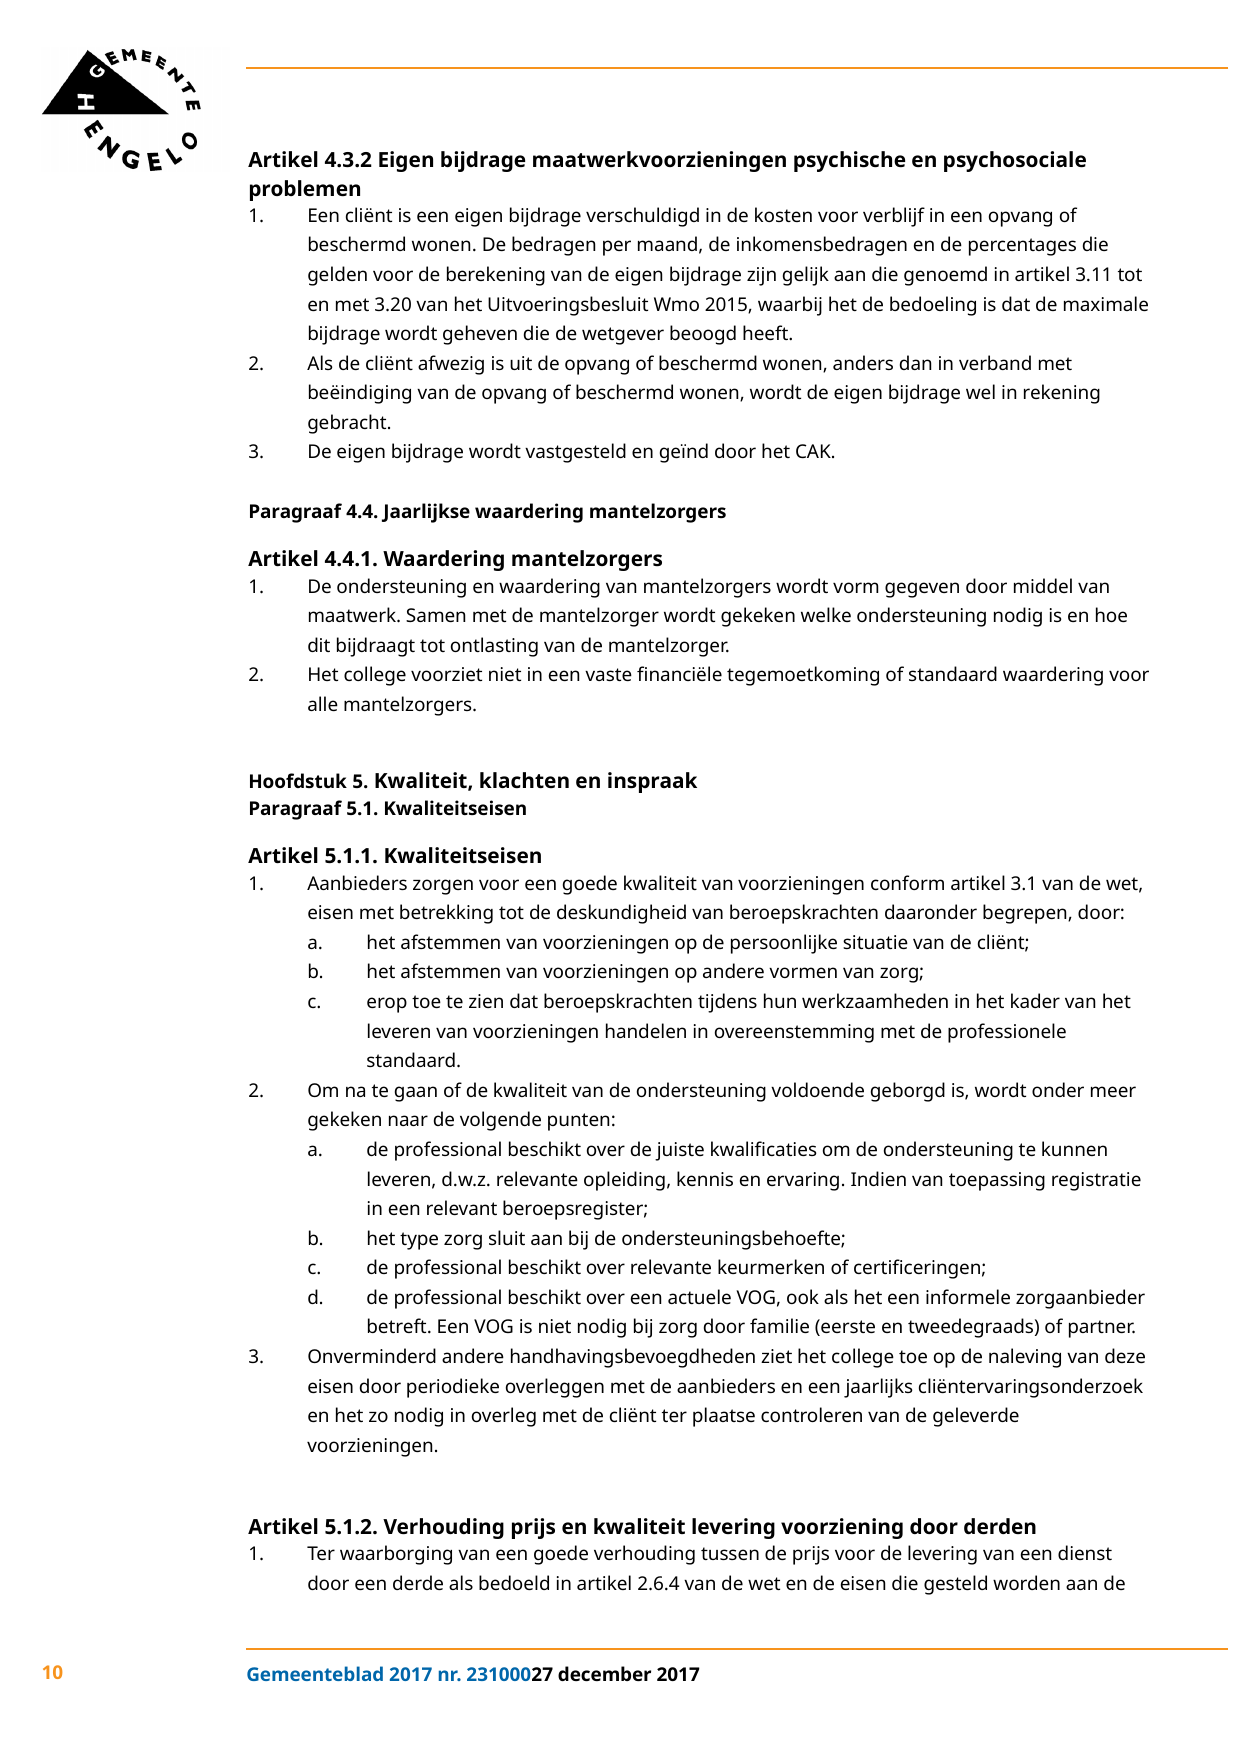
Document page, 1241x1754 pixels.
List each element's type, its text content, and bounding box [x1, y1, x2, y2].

list Aanbieders zorgen voor een goede kwaliteit van voorzieningen conform artikel 3.1 van de wet, eisen met betrekking tot de deskundigheid van beroepskrachten daaronder begrepen, door: [248, 870, 1152, 925]
text Artikel 5.1.2. Verhouding prijs en kwaliteit levering voorziening door derden [248, 1512, 1152, 1540]
list erop toe te zien dat beroepskrachten tijdens hun werkzaamheden in het kader van het leveren van voorzieningen handelen in overeenstemming met de professionele standaard. [307, 988, 1152, 1073]
list Een cliënt is een eigen bijdrage verschuldigd in de kosten voor verblijf in een opvang of beschermd wonen. De bedragen per maand, de inkomensbedragen en de percentages die gelden voor de berekening van de eigen bijdrage zijn gelijk aan die genoemd in artikel 3.11 tot en met 3.20 van het Uitvoeringsbesluit Wmo 2015, waarbij het de bedoeling is dat de maximale bijdrage wordt geheven die de wetgever beoogd heeft. [248, 202, 1152, 346]
list de professional beschikt over een actuele VOG, ook als het een informele zorgaanbieder betreft. Een VOG is niet nodig bij zorg door familie (eerste en tweedegraads) of partner. [307, 1284, 1152, 1339]
list de professional beschikt over de juiste kwalificaties om de ondersteuning te kunnen leveren, d.w.z. relevante opleiding, kennis en ervaring. Indien van toepassing registratie in een relevant beroepsregister; [307, 1136, 1152, 1221]
picture [41, 47, 231, 172]
text Hoofdstuk 5. Kwaliteit, klachten en inspraak [248, 766, 1152, 795]
list Onverminderd andere handhavingsbevoegdheden ziet het college toe op de naleving van deze eisen door periodieke overleggen met de aanbieders en een jaarlijks cliëntervaringsonderzoek en het zo nodig in overleg met de cliënt ter plaatse controleren van de geleverde voorzieningen. [248, 1343, 1152, 1458]
text Artikel 4.3.2 Eigen bijdrage maatwerkvoorzieningen psychische en psychosociale problemen [248, 145, 1152, 202]
text Paragraaf 4.4. Jaarlijkse waardering mantelzorgers [248, 498, 1152, 524]
list De eigen bijdrage wordt vastgesteld en geïnd door het CAK. [248, 439, 1152, 464]
list het type zorg sluit aan bij de ondersteuningsbehoefte; [307, 1225, 1152, 1251]
list De ondersteuning en waardering van mantelzorgers wordt vorm gegeven door middel van maatwerk. Samen met de mantelzorger wordt gekeken welke ondersteuning nodig is en hoe dit bijdraagt tot ontlasting van de mantelzorger. [248, 573, 1152, 658]
text Artikel 4.4.1. Waardering mantelzorgers [248, 544, 1152, 573]
list het afstemmen van voorzieningen op andere vormen van zorg; [307, 959, 1152, 984]
list het afstemmen van voorzieningen op de persoonlijke situatie van de cliënt; [307, 929, 1152, 955]
text Artikel 5.1.1. Kwaliteitseisen [248, 841, 1152, 870]
list Om na te gaan of de kwaliteit van de ondersteuning voldoende geborgd is, wordt onder meer gekeken naar de volgende punten: [248, 1077, 1152, 1132]
text Paragraaf 5.1. Kwaliteitseisen [248, 795, 1152, 821]
list Ter waarborging van een goede verhouding tussen de prijs voor de levering van een dienst door een derde als bedoeld in artikel 2.6.4 van de wet en de eisen die gesteld worden aan de [248, 1540, 1152, 1596]
list Het college voorziet niet in een vaste financiële tegemoetkoming of standaard waardering voor alle mantelzorgers. [248, 662, 1152, 717]
list Als de cliënt afwezig is uit de opvang of beschermd wonen, anders dan in verband met beëindiging van de opvang of beschermd wonen, wordt de eigen bijdrage wel in rekening gebracht. [248, 350, 1152, 435]
list de professional beschikt over relevante keurmerken of certificeringen; [307, 1254, 1152, 1280]
